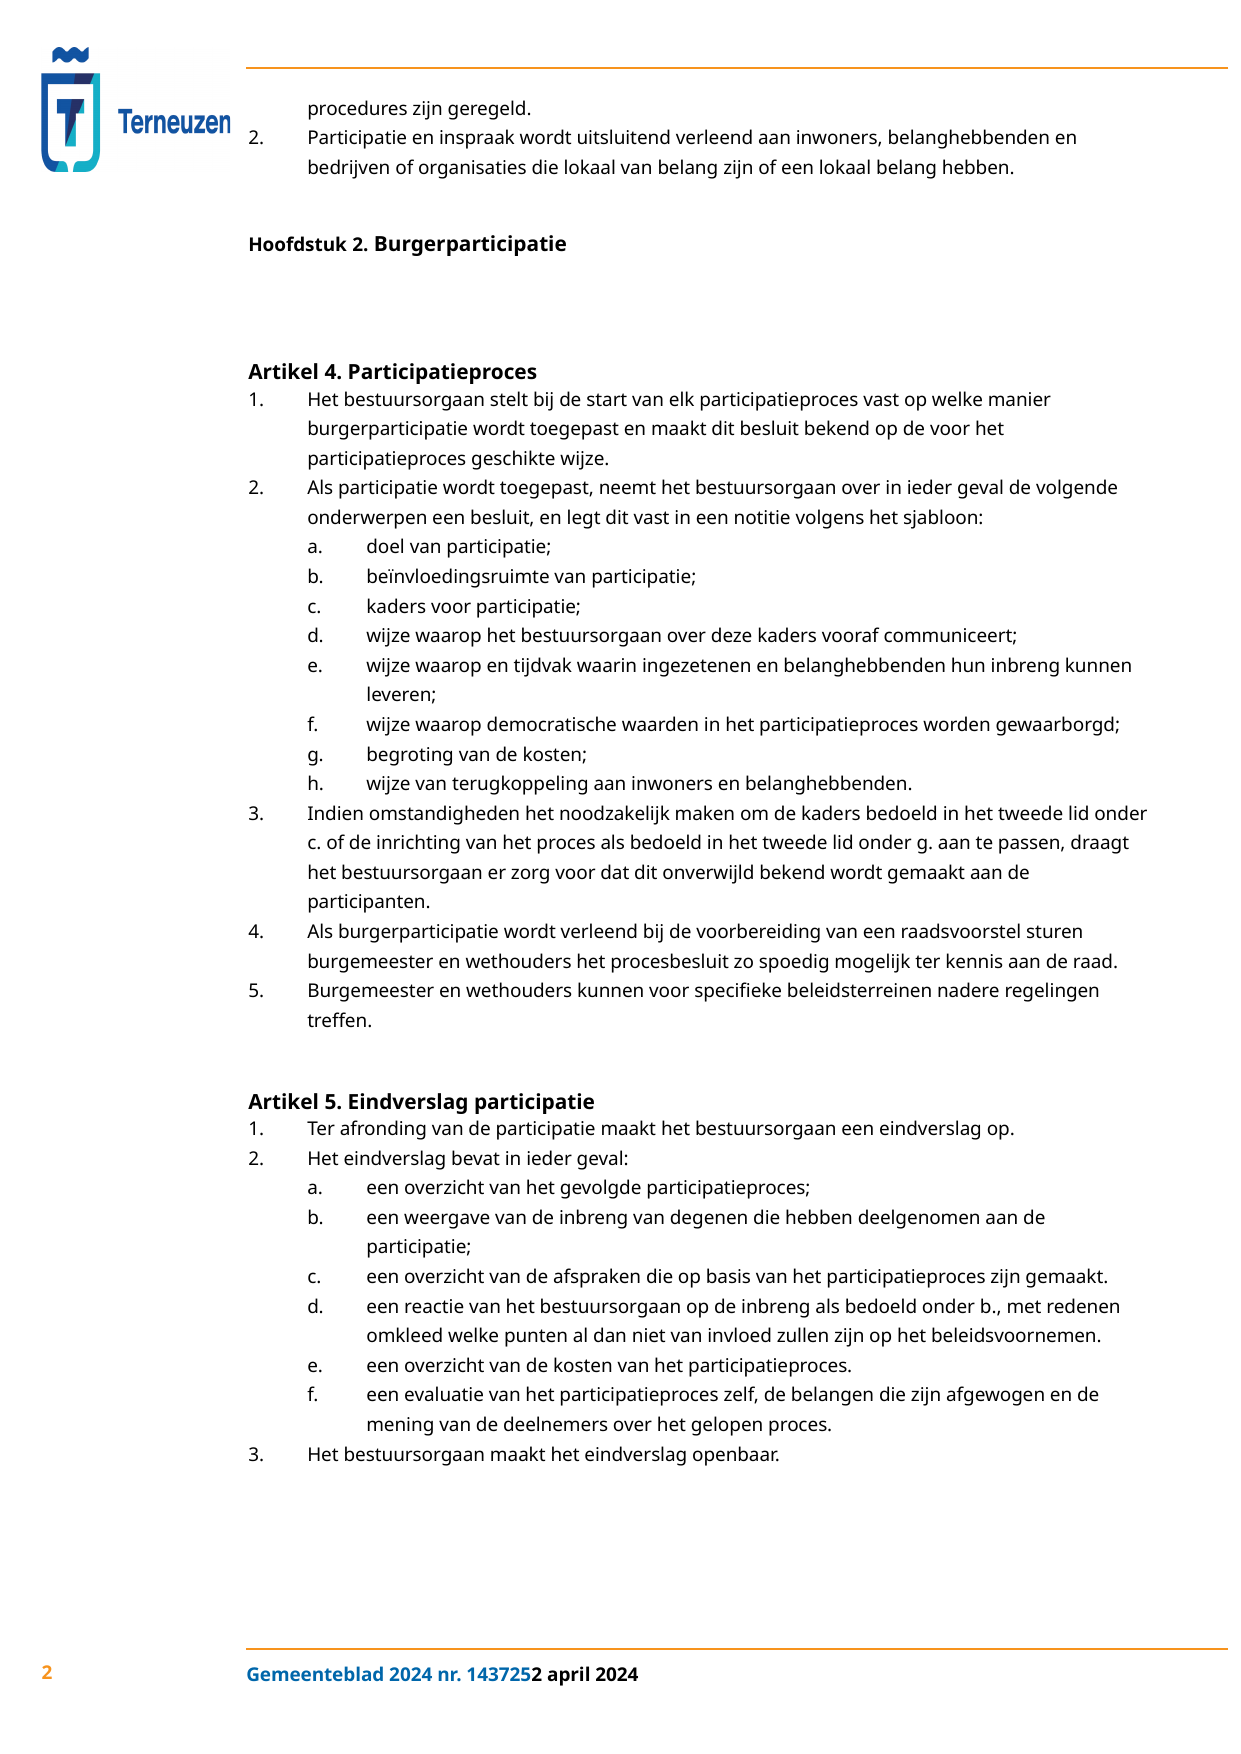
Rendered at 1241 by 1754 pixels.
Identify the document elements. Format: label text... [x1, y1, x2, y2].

list een overzicht van de afspraken die op basis van het participatieproces zijn gemaakt. [307, 1263, 1152, 1289]
list Participatie en inspraak wordt uitsluitend verleend aan inwoners, belanghebbenden en bedrijven of organisaties die lokaal van belang zijn of een lokaal belang hebben. [248, 124, 1152, 180]
list Burgemeester en wethouders kunnen voor specifieke beleidsterreinen nadere regelingen treffen. [248, 977, 1152, 1033]
list wijze waarop democratische waarden in het participatieproces worden gewaarborgd; [307, 711, 1152, 737]
list doel van participatie; [307, 534, 1152, 559]
list wijze waarop het bestuursorgaan over deze kaders vooraf communiceert; [307, 622, 1152, 648]
list begroting van de kosten; [307, 741, 1152, 766]
list een evaluatie van het participatieproces zelf, de belangen die zijn afgewogen en de mening van de deelnemers over het gelopen proces. [307, 1382, 1152, 1437]
text Artikel 4. Participatieproces [248, 357, 1152, 386]
list Als burgerparticipatie wordt verleend bij de voorbereiding van een raadsvoorstel sturen burgemeester en wethouders het procesbesluit zo spoedig mogelijk ter kennis aan de raad. [248, 918, 1152, 973]
text Hoofdstuk 2. Burgerparticipatie [248, 229, 1152, 258]
list Het bestuursorgaan stelt bij de start van elk participatieproces vast op welke manier burgerparticipatie wordt toegepast en maakt dit besluit bekend op de voor het participatieproces geschikte wijze. [248, 386, 1152, 471]
list wijze waarop en tijdvak waarin ingezetenen en belanghebbenden hun inbreng kunnen leveren; [307, 652, 1152, 707]
text Artikel 5. Eindverslag participatie [248, 1087, 1152, 1115]
list wijze van terugkoppeling aan inwoners en belanghebbenden. [307, 770, 1152, 796]
list Als participatie wordt toegepast, neemt het bestuursorgaan over in ieder geval de volgende onderwerpen een besluit, en legt dit vast in een notitie volgens het sjabloon: [248, 474, 1152, 530]
list een overzicht van het gevolgde participatieproces; [307, 1174, 1152, 1200]
list Het bestuursorgaan maakt het eindverslag openbaar. [248, 1441, 1152, 1467]
list Het eindverslag bevat in ieder geval: [248, 1145, 1152, 1171]
list een weergave van de inbreng van degenen die hebben deelgenomen aan de participatie; [307, 1204, 1152, 1259]
list Ter afronding van de participatie maakt het bestuursorgaan een eindverslag op. [248, 1115, 1152, 1141]
picture [41, 47, 231, 172]
list een overzicht van de kosten van het participatieproces. [307, 1352, 1152, 1378]
list Indien omstandigheden het noodzakelijk maken om de kaders bedoeld in het tweede lid onder c. of de inrichting van het proces als bedoeld in het tweede lid onder g. aan te passen, draagt het bestuursorgaan er zorg voor dat dit onverwijld bekend wordt gemaakt aan de participanten. [248, 800, 1152, 914]
list beïnvloedingsruimte van participatie; [307, 563, 1152, 589]
list een reactie van het bestuursorgaan op de inbreng als bedoeld onder b., met redenen omkleed welke punten al dan niet van invloed zullen zijn op het beleidsvoornemen. [307, 1293, 1152, 1348]
list procedures zijn geregeld. [248, 95, 1152, 121]
list kaders voor participatie; [307, 593, 1152, 618]
